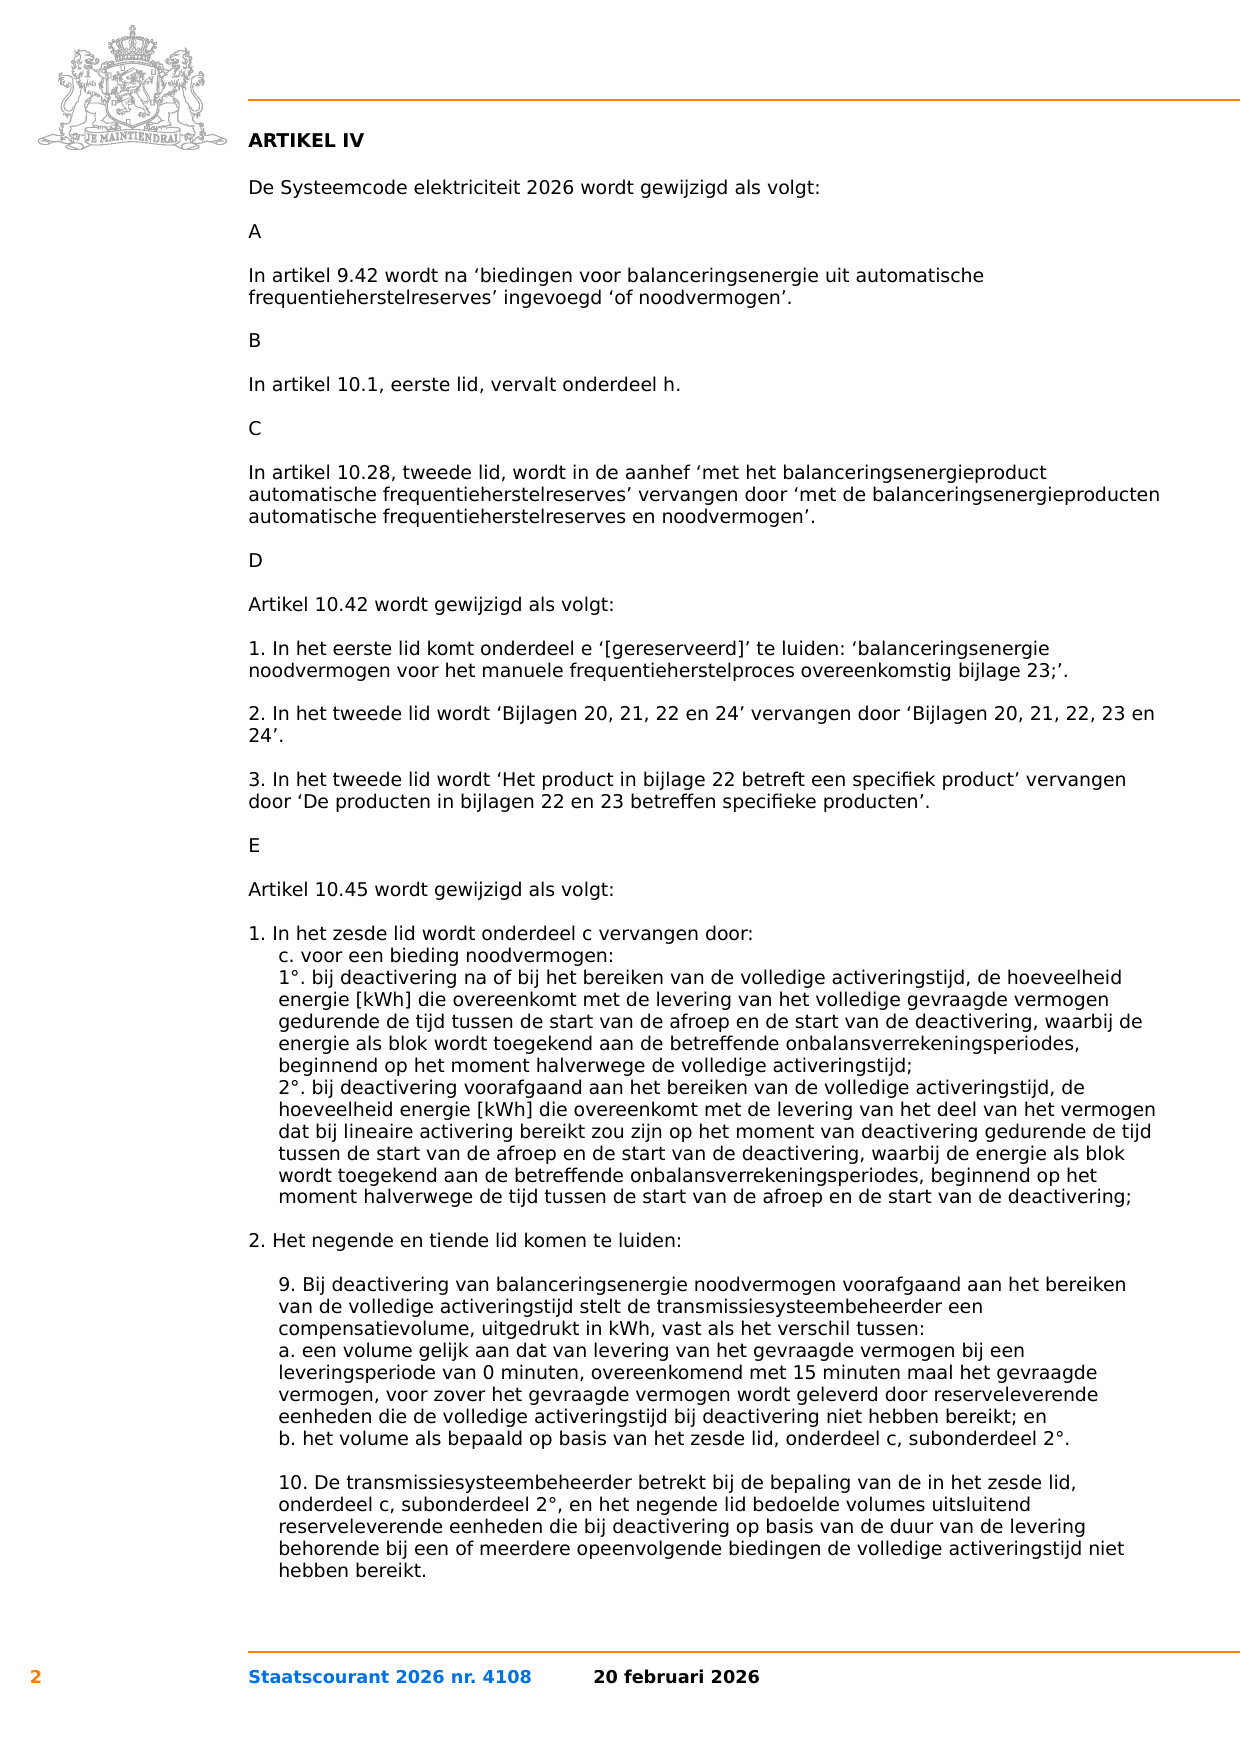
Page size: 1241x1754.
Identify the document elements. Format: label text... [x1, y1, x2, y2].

text 10. De transmissiesysteembeheerder betrekt bij de bepaling van de in het zesde lid, onderdeel c, subonderdeel 2°, en het negende lid bedoelde volumes uitsluitend reserveleverende eenheden die bij deactivering op basis van de duur van de levering behorende bij een of meerdere opeenvolgende biedingen de volledige activeringstijd niet hebben bereikt. [278, 1472, 1163, 1582]
text 2. Het negende en tiende lid komen te luiden: [248, 1230, 1163, 1252]
text De Systeemcode elektriciteit 2026 wordt gewijzigd als volgt: [248, 177, 1163, 199]
text 2. In het tweede lid wordt ‘Bijlagen 20, 21, 22 en 24’ vervangen door ‘Bijlagen 20, 21, 22, 23 en 24’. [248, 703, 1163, 747]
subtitle ARTIKEL IV [248, 130, 1163, 152]
text 1. In het eerste lid komt onderdeel e ‘[gereserveerd]’ te luiden: ‘balanceringsenergie noodvermogen voor het manuele frequentieherstelproces overeenkomstig bijlage 23;’. [248, 637, 1163, 681]
text 1°. bij deactivering na of bij het bereiken van de volledige activeringstijd, de hoeveelheid energie [kWh] die overeenkomt met de levering van het volledige gevraagde vermogen gedurende de tijd tussen de start van de afroep en de start van de deactivering, waarbij de energie als blok wordt toegekend aan de betreffende onbalansverrekeningsperiodes, beginnend op het moment halverwege de volledige activeringstijd; [278, 967, 1163, 1077]
text 3. In het tweede lid wordt ‘Het product in bijlage 22 betreft een specifiek product’ vervangen door ‘De producten in bijlagen 22 en 23 betreffen specifieke producten’. [248, 769, 1163, 813]
text 1. In het zesde lid wordt onderdeel c vervangen door: [248, 923, 1163, 945]
text a. een volume gelijk aan dat van levering van het gevraagde vermogen bij een leveringsperiode van 0 minuten, overeenkomend met 15 minuten maal het gevraagde vermogen, voor zover het gevraagde vermogen wordt geleverd door reserveleverende eenheden die de volledige activeringstijd bij deactivering niet hebben bereikt; en [278, 1340, 1163, 1428]
picture [38, 25, 227, 150]
text In artikel 10.28, tweede lid, wordt in de aanhef ‘met het balanceringsenergieproduct automatische frequentieherstelreserves’ vervangen door ‘met de balanceringsenergieproducten automatische frequentieherstelreserves en noodvermogen’. [248, 462, 1163, 528]
text In artikel 9.42 wordt na ‘biedingen voor balanceringsenergie uit automatische frequentieherstelreserves’ ingevoegd ‘of noodvermogen’. [248, 264, 1163, 308]
text Artikel 10.45 wordt gewijzigd als volgt: [248, 879, 1163, 901]
text 9. Bij deactivering van balanceringsenergie noodvermogen voorafgaand aan het bereiken van de volledige activeringstijd stelt de transmissiesysteembeheerder een compensatievolume, uitgedrukt in kWh, vast als het verschil tussen: [278, 1274, 1163, 1340]
text D [248, 550, 1163, 572]
text 2°. bij deactivering voorafgaand aan het bereiken van de volledige activeringstijd, de hoeveelheid energie [kWh] die overeenkomt met de levering van het deel van het vermogen dat bij lineaire activering bereikt zou zijn op het moment van deactivering gedurende de tijd tussen de start van de afroep en de start van de deactivering, waarbij de energie als blok wordt toegekend aan de betreffende onbalansverrekeningsperiodes, beginnend op het moment halverwege de tijd tussen de start van de afroep en de start van de deactivering; [278, 1077, 1163, 1208]
text C [248, 418, 1163, 440]
text A [248, 221, 1163, 243]
text B [248, 330, 1163, 352]
text E [248, 835, 1163, 857]
text In artikel 10.1, eerste lid, vervalt onderdeel h. [248, 374, 1163, 396]
text c. voor een bieding noodvermogen: [278, 945, 1163, 967]
text b. het volume als bepaald op basis van het zesde lid, onderdeel c, subonderdeel 2°. [278, 1428, 1163, 1450]
text Artikel 10.42 wordt gewijzigd als volgt: [248, 594, 1163, 616]
